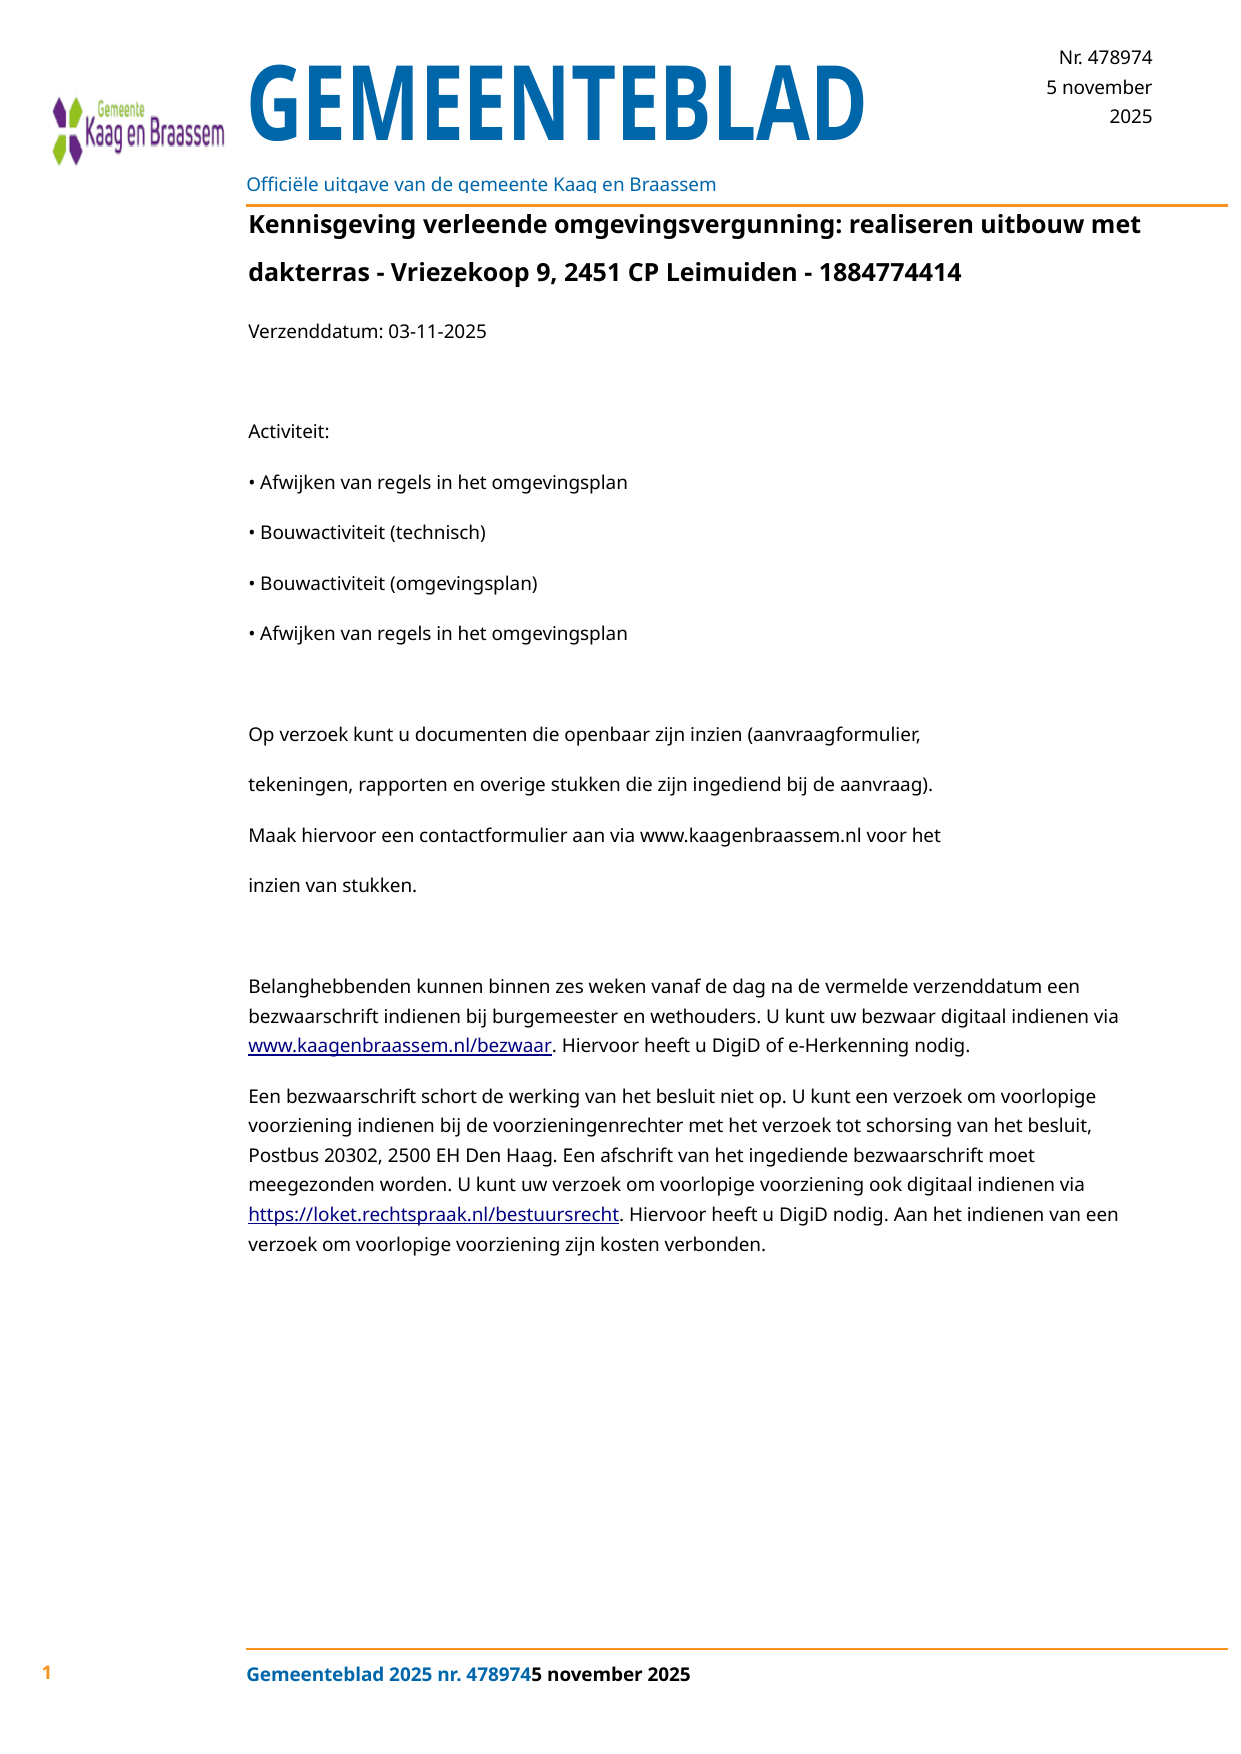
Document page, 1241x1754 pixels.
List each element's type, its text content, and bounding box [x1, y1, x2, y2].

text Activiteit: [248, 419, 1152, 444]
text • Afwijken van regels in het omgevingsplan [248, 469, 1152, 495]
text Maak hiervoor een contactformulier aan via www.kaagenbraassem.nl voor het [248, 822, 1152, 848]
text inzien van stukken. [248, 872, 1152, 898]
text • Bouwactiviteit (omgevingsplan) [248, 570, 1152, 596]
text Een bezwaarschrift schort de werking van het besluit niet op. U kunt een verzoek om voorlopige voorziening indienen bij de voorzieningenrechter met het verzoek tot schorsing van het besluit, Postbus 20302, 2500 EH Den Haag. Een afschrift van het ingediende bezwaarschrift moet meegezonden worden. U kunt uw verzoek om voorlopige voorziening ook digitaal indienen via https://loket.rechtspraak.nl/bestuursrecht. Hiervoor heeft u DigiD nodig. Aan het indienen van een verzoek om voorlopige voorziening zijn kosten verbonden. [248, 1083, 1152, 1257]
picture [41, 47, 231, 172]
text • Bouwactiviteit (technisch) [248, 519, 1152, 545]
text Verzenddatum: 03-11-2025 [248, 318, 1152, 344]
text Op verzoek kunt u documenten die openbaar zijn inzien (aanvraagformulier, [248, 721, 1152, 747]
text • Afwijken van regels in het omgevingsplan [248, 620, 1152, 646]
text Kennisgeving verleende omgevingsvergunning: realiseren uitbouw met dakterras - Vriezekoop 9, 2451 CP Leimuiden - 1884774414 [248, 207, 1152, 288]
text tekeningen, rapporten en overige stukken die zijn ingediend bij de aanvraag). [248, 772, 1152, 797]
text Belanghebbenden kunnen binnen zes weken vanaf de dag na de vermelde verzenddatum een bezwaarschrift indienen bij burgemeester en wethouders. U kunt uw bezwaar digitaal indienen via www.kaagenbraassem.nl/bezwaar. Hiervoor heeft u DigiD of e-Herkenning nodig. [248, 973, 1152, 1058]
